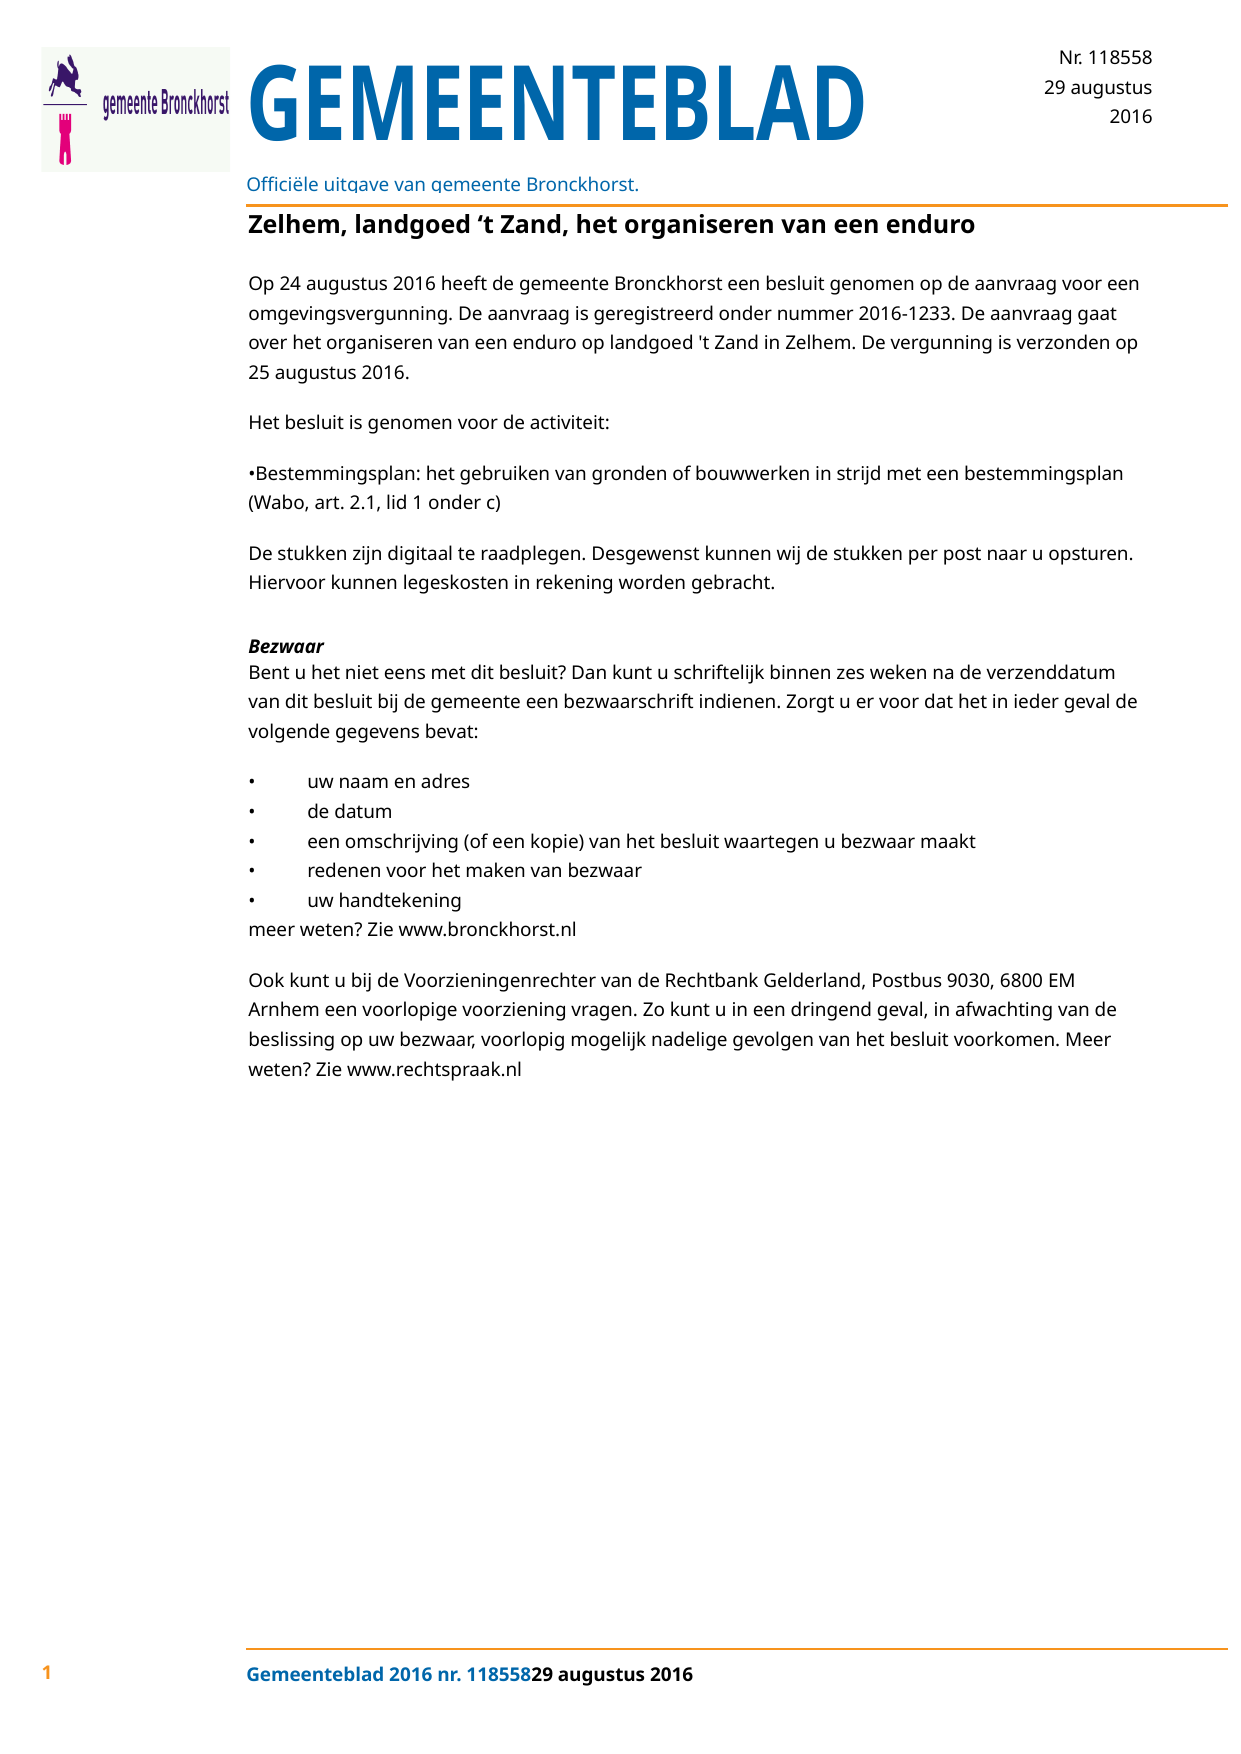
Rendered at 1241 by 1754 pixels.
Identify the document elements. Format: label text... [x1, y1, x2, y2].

list redenen voor het maken van bezwaar [248, 857, 1152, 883]
text De stukken zijn digitaal te raadplegen. Desgewenst kunnen wij de stukken per post naar u opsturen. Hiervoor kunnen legeskosten in rekening worden gebracht. [248, 540, 1152, 595]
list uw naam en adres [248, 769, 1152, 794]
list de datum [248, 798, 1152, 824]
text Ook kunt u bij de Voorzieningenrechter van de Rechtbank Gelderland, Postbus 9030, 6800 EM Arnhem een voorlopige voorziening vragen. Zo kunt u in een dringend geval, in afwachting van de beslissing op uw bezwaar, voorlopig mogelijk nadelige gevolgen van het besluit voorkomen. Meer weten? Zie www.rechtspraak.nl [248, 967, 1152, 1082]
text Bent u het niet eens met dit besluit? Dan kunt u schriftelijk binnen zes weken na de verzenddatum van dit besluit bij de gemeente een bezwaarschrift indienen. Zorgt u er voor dat het in ieder geval de volgende gegevens bevat: [248, 659, 1152, 744]
list een omschrijving (of een kopie) van het besluit waartegen u bezwaar maakt [248, 828, 1152, 854]
text meer weten? Zie www.bronckhorst.nl [248, 917, 1152, 942]
text Het besluit is genomen voor de activiteit: [248, 409, 1152, 435]
text Zelhem, landgoed ‘t Zand, het organiseren van een enduro [248, 207, 1152, 241]
text Bezwaar [248, 633, 1152, 659]
text Op 24 augustus 2016 heeft de gemeente Bronckhorst een besluit genomen op de aanvraag voor een omgevingsvergunning. De aanvraag is geregistreerd onder nummer 2016-1233. De aanvraag gaat over het organiseren van een enduro op landgoed 't Zand in Zelhem. De vergunning is verzonden op 25 augustus 2016. [248, 270, 1152, 385]
text •Bestemmingsplan: het gebruiken van gronden of bouwwerken in strijd met een bestemmingsplan (Wabo, art. 2.1, lid 1 onder c) [248, 460, 1152, 515]
picture [41, 47, 231, 172]
list uw handtekening [248, 887, 1152, 913]
